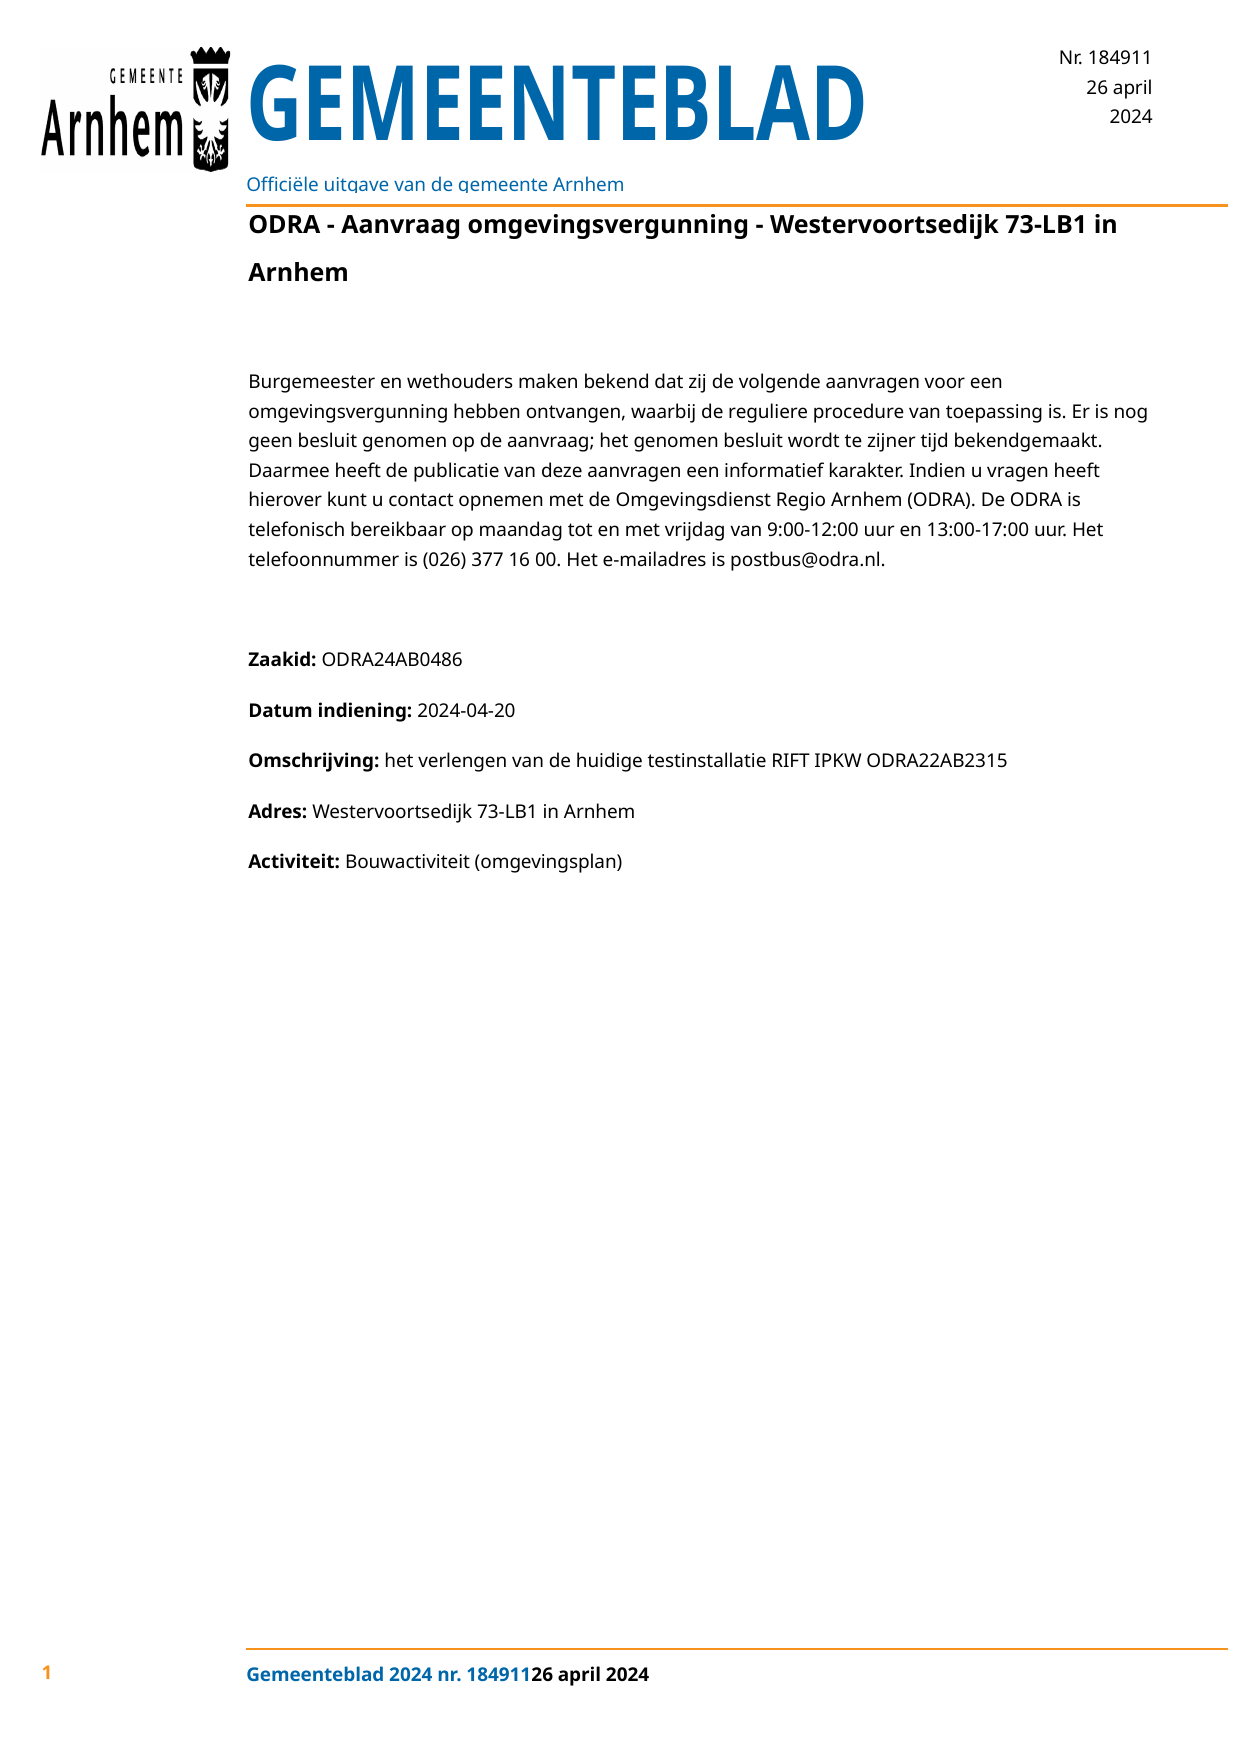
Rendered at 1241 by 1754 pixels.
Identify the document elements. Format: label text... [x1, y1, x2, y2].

picture [41, 47, 231, 172]
text Omschrijving: het verlengen van de huidige testinstallatie RIFT IPKW ODRA22AB2315 [248, 747, 1152, 773]
text Activiteit: Bouwactiviteit (omgevingsplan) [248, 848, 1152, 874]
text Burgemeester en wethouders maken bekend dat zij de volgende aanvragen voor een omgevingsvergunning hebben ontvangen, waarbij de reguliere procedure van toepassing is. Er is nog geen besluit genomen op de aanvraag; het genomen besluit wordt te zijner tijd bekendgemaakt. Daarmee heeft de publicatie van deze aanvragen een informatief karakter. Indien u vragen heeft hierover kunt u contact opnemen met de Omgevingsdienst Regio Arnhem (ODRA). De ODRA is telefonisch bereikbaar op maandag tot en met vrijdag van 9:00-12:00 uur en 13:00-17:00 uur. Het telefoonnummer is (026) 377 16 00. Het e-mailadres is postbus@odra.nl. [248, 368, 1152, 572]
text Adres: Westervoortsedijk 73-LB1 in Arnhem [248, 798, 1152, 824]
text Zaakid: ODRA24AB0486 [248, 647, 1152, 672]
text ODRA - Aanvraag omgevingsvergunning - Westervoortsedijk 73-LB1 in Arnhem [248, 207, 1152, 288]
text Datum indiening: 2024-04-20 [248, 697, 1152, 723]
